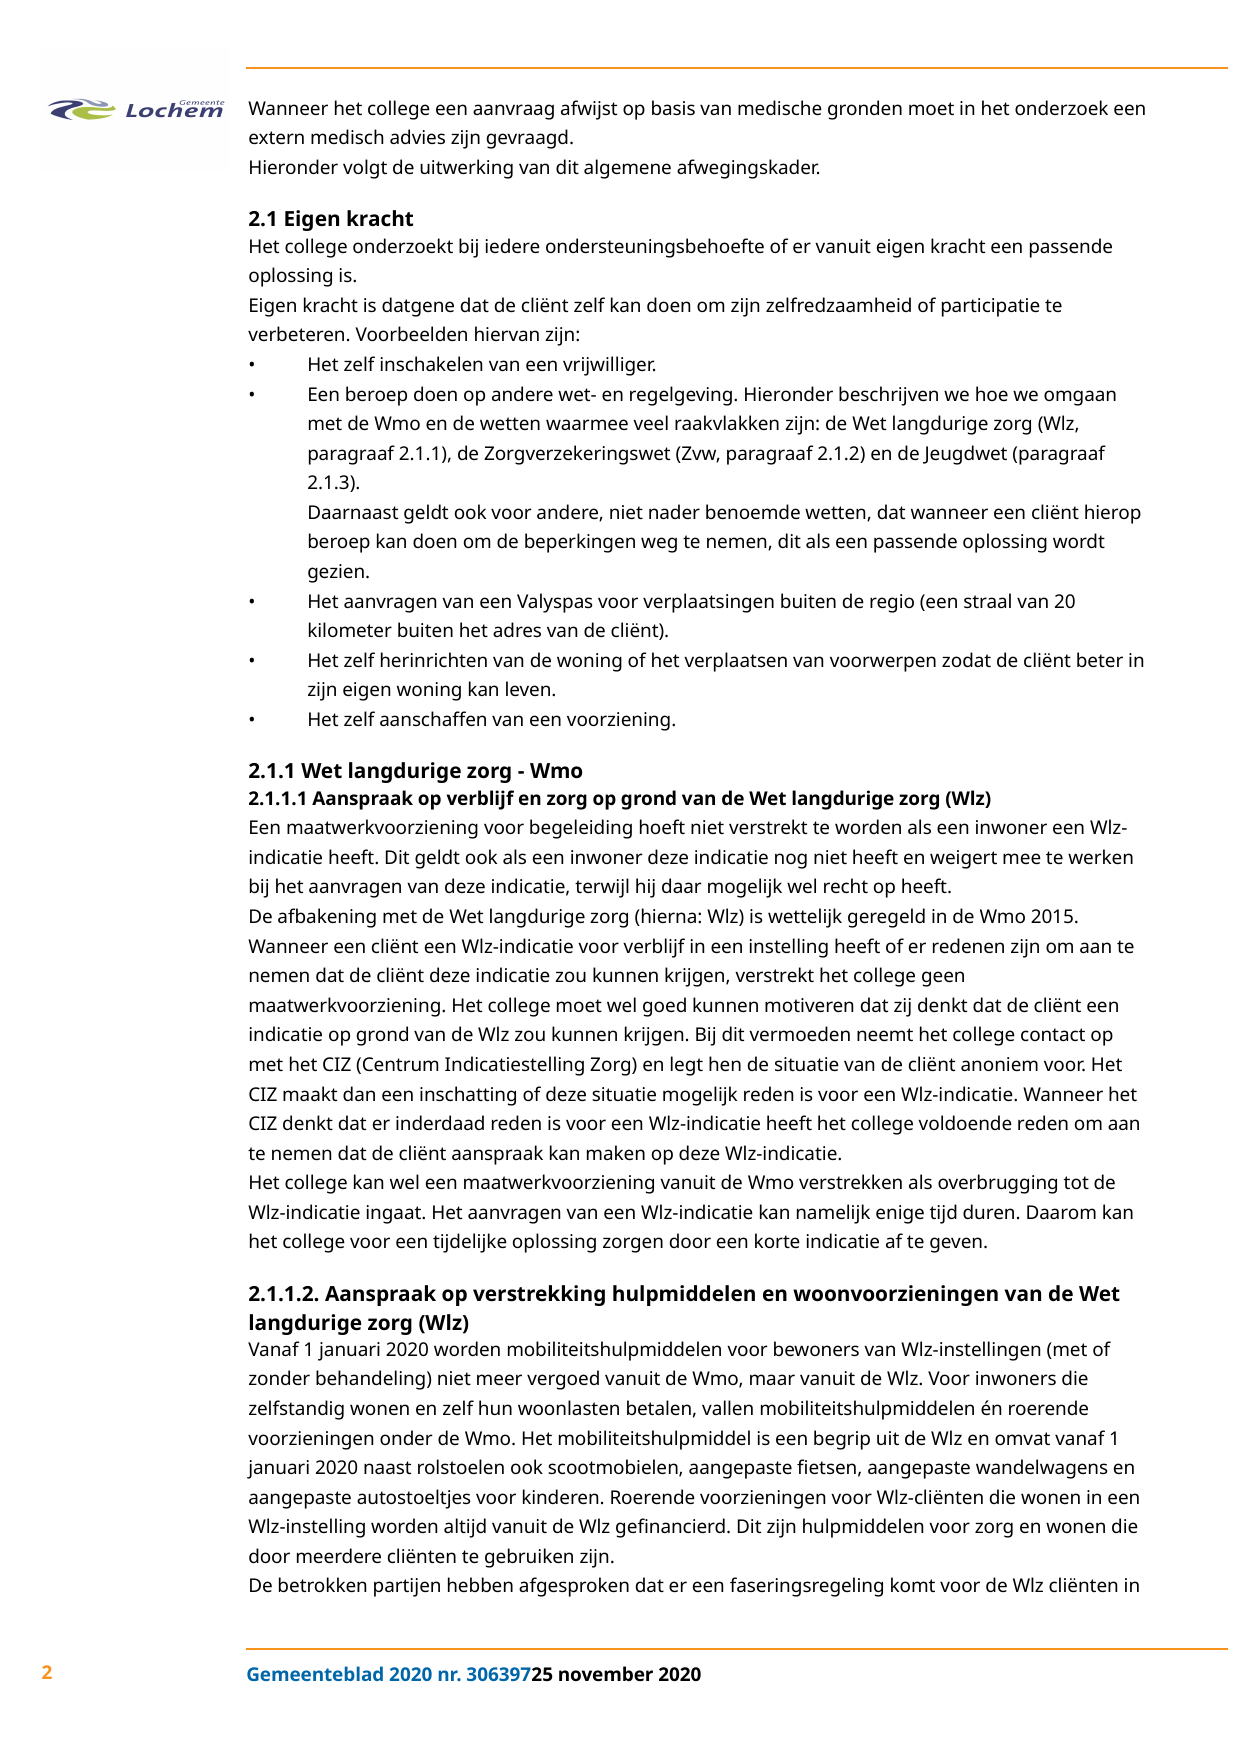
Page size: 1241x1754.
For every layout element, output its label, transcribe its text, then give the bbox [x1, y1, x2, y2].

list Een beroep doen op andere wet- en regelgeving. Hieronder beschrijven we hoe we omgaan met de Wmo en de wetten waarmee veel raakvlakken zijn: de Wet langdurige zorg (Wlz, paragraaf 2.1.1), de Zorgverzekeringswet (Zvw, paragraaf 2.1.2) en de Jeugdwet (paragraaf 2.1.3). [248, 381, 1152, 495]
list Het zelf aanschaffen van een voorziening. [248, 706, 1152, 732]
list Daarnaast geldt ook voor andere, niet nader benoemde wetten, dat wanneer een cliënt hierop beroep kan doen om de beperkingen weg te nemen, dit als een passende oplossing wordt gezien. [248, 499, 1152, 584]
text Vanaf 1 januari 2020 worden mobiliteitshulpmiddelen voor bewoners van Wlz-instellingen (met of zonder behandeling) niet meer vergoed vanuit de Wmo, maar vanuit de Wlz. Voor inwoners die zelfstandig wonen en zelf hun woonlasten betalen, vallen mobiliteitshulpmiddelen én roerende voorzieningen onder de Wmo. Het mobiliteitshulpmiddel is een begrip uit de Wlz en omvat vanaf 1 januari 2020 naast rolstoelen ook scootmobielen, aangepaste fietsen, aangepaste wandelwagens en aangepaste autostoeltjes voor kinderen. Roerende voorzieningen voor Wlz-cliënten die wonen in een Wlz-instelling worden altijd vanuit de Wlz gefinancierd. Dit zijn hulpmiddelen voor zorg en wonen die door meerdere cliënten te gebruiken zijn. [248, 1336, 1152, 1569]
text De afbakening met de Wet langdurige zorg (hierna: Wlz) is wettelijk geregeld in de Wmo 2015. Wanneer een cliënt een Wlz-indicatie voor verblijf in een instelling heeft of er redenen zijn om aan te nemen dat de cliënt deze indicatie zou kunnen krijgen, verstrekt het college geen maatwerkvoorziening. Het college moet wel goed kunnen motiveren dat zij denkt dat de cliënt een indicatie op grond van de Wlz zou kunnen krijgen. Bij dit vermoeden neemt het college contact op met het CIZ (Centrum Indicatiestelling Zorg) en legt hen de situatie van de cliënt anoniem voor. Het CIZ maakt dan een inschatting of deze situatie mogelijk reden is voor een Wlz-indicatie. Wanneer het CIZ denkt dat er inderdaad reden is voor een Wlz-indicatie heeft het college voldoende reden om aan te nemen dat de cliënt aanspraak kan maken op deze Wlz-indicatie. [248, 903, 1152, 1166]
text Wanneer het college een aanvraag afwijst op basis van medische gronden moet in het onderzoek een extern medisch advies zijn gevraagd. [248, 95, 1152, 150]
text Het college onderzoekt bij iedere ondersteuningsbehoefte of er vanuit eigen kracht een passende oplossing is. [248, 233, 1152, 288]
text 2.1.1 Wet langdurige zorg - Wmo [248, 757, 1152, 785]
text 2.1.1.2. Aanspraak op verstrekking hulpmiddelen en woonvoorzieningen van de Wet langdurige zorg (Wlz) [248, 1279, 1152, 1336]
text Een maatwerkvoorziening voor begeleiding hoeft niet verstrekt te worden als een inwoner een Wlz-indicatie heeft. Dit geldt ook als een inwoner deze indicatie nog niet heeft en weigert mee te werken bij het aanvragen van deze indicatie, terwijl hij daar mogelijk wel recht op heeft. [248, 814, 1152, 899]
text Het college kan wel een maatwerkvoorziening vanuit de Wmo verstrekken als overbrugging tot de Wlz-indicatie ingaat. Het aanvragen van een Wlz-indicatie kan namelijk enige tijd duren. Daarom kan het college voor een tijdelijke oplossing zorgen door een korte indicatie af te geven. [248, 1169, 1152, 1254]
text Eigen kracht is datgene dat de cliënt zelf kan doen om zijn zelfredzaamheid of participatie te verbeteren. Voorbeelden hiervan zijn: [248, 292, 1152, 347]
text 2.1 Eigen kracht [248, 204, 1152, 233]
text Hieronder volgt de uitwerking van dit algemene afwegingskader. [248, 154, 1152, 180]
list Het aanvragen van een Valyspas voor verplaatsingen buiten de regio (een straal van 20 kilometer buiten het adres van de cliënt). [248, 588, 1152, 643]
picture [41, 47, 231, 172]
text De betrokken partijen hebben afgesproken dat er een faseringsregeling komt voor de Wlz cliënten in [248, 1573, 1152, 1598]
text 2.1.1.1 Aanspraak op verblijf en zorg op grond van de Wet langdurige zorg (Wlz) [248, 785, 1152, 811]
list Het zelf herinrichten van de woning of het verplaatsen van voorwerpen zodat de cliënt beter in zijn eigen woning kan leven. [248, 647, 1152, 702]
list Het zelf inschakelen van een vrijwilliger. [248, 351, 1152, 377]
